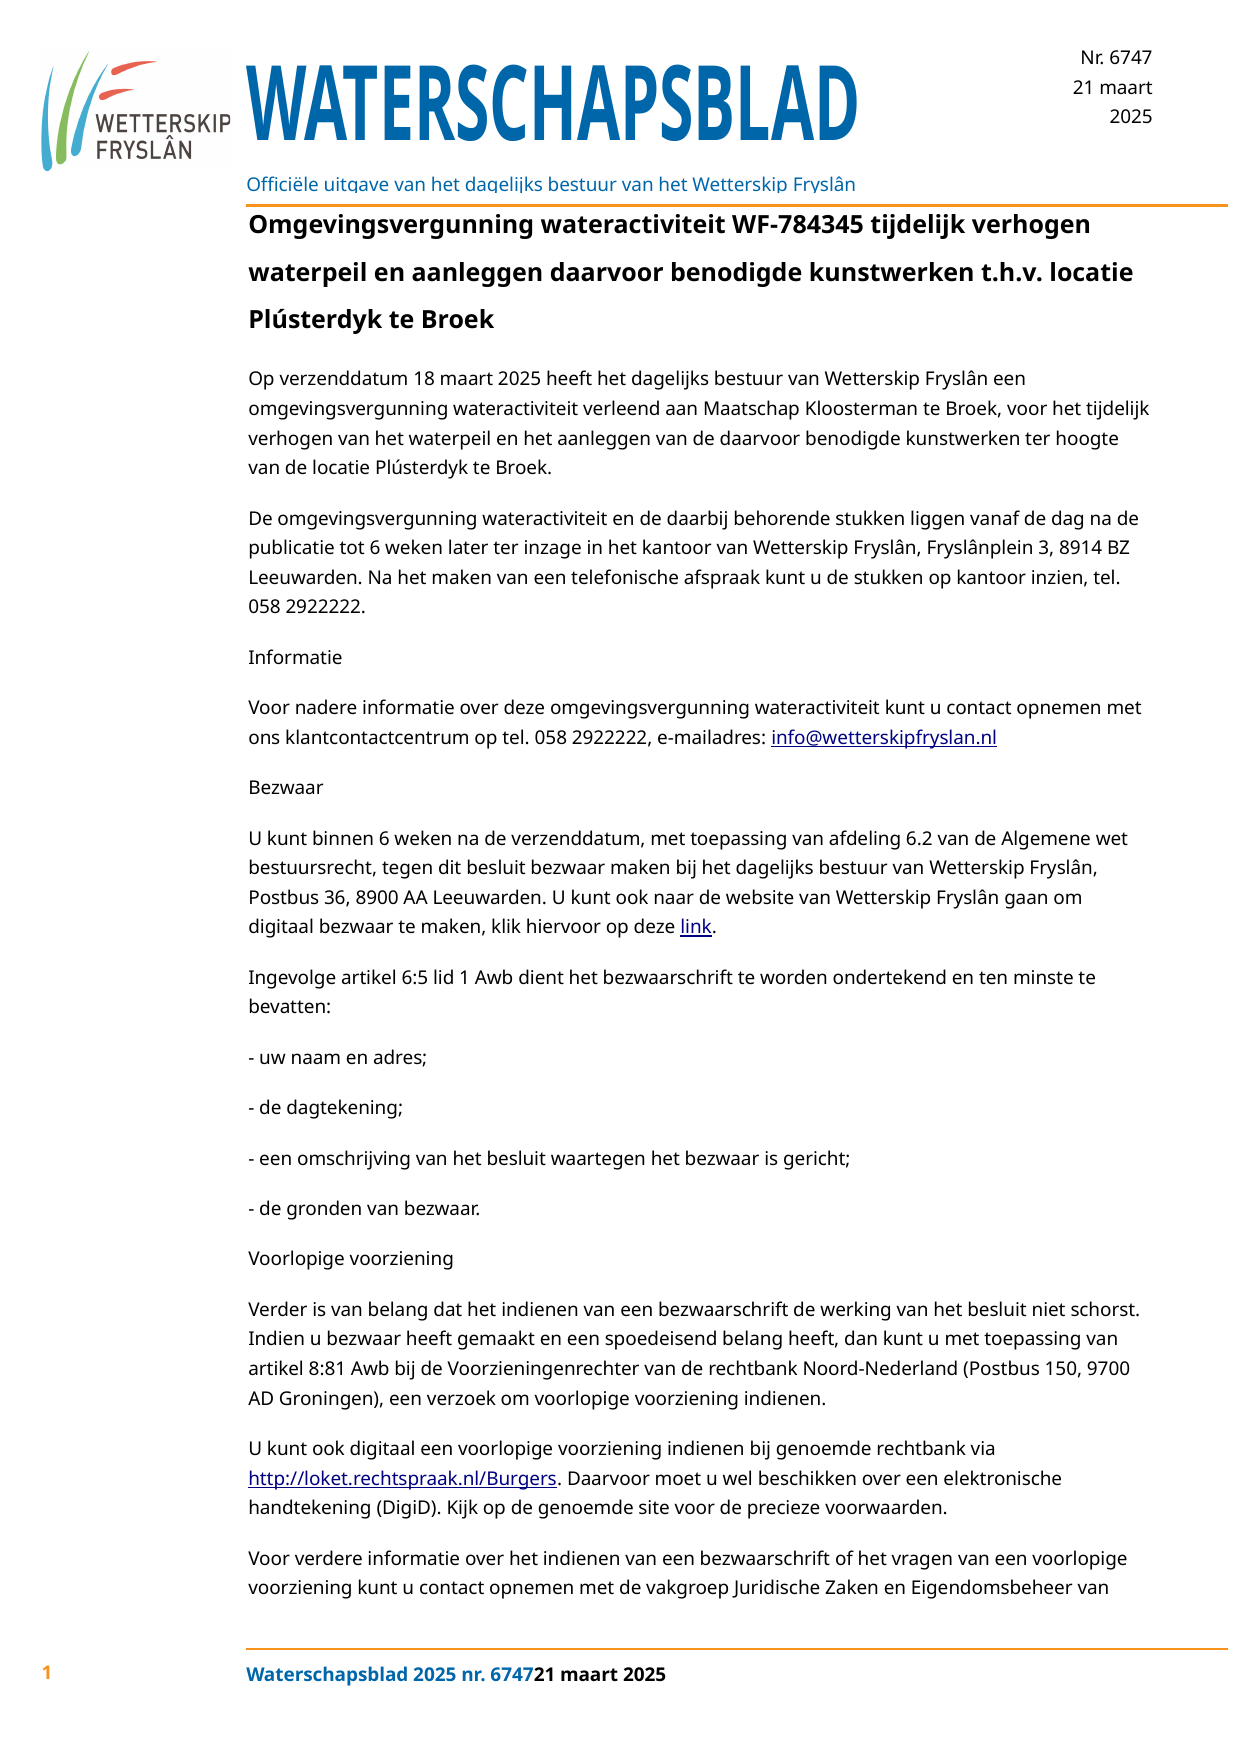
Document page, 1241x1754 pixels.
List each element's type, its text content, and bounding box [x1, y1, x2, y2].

text U kunt binnen 6 weken na de verzenddatum, met toepassing van afdeling 6.2 van de Algemene wet bestuursrecht, tegen dit besluit bezwaar maken bij het dagelijks bestuur van Wetterskip Fryslân, Postbus 36, 8900 AA Leeuwarden. U kunt ook naar de website van Wetterskip Fryslân gaan om digitaal bezwaar te maken, klik hiervoor op deze link. [248, 825, 1152, 939]
text Op verzenddatum 18 maart 2025 heeft het dagelijks bestuur van Wetterskip Fryslân een omgevingsvergunning wateractiviteit verleend aan Maatschap Kloosterman te Broek, voor het tijdelijk verhogen van het waterpeil en het aanleggen van de daarvoor benodigde kunstwerken ter hoogte van de locatie Plústerdyk te Broek. [248, 366, 1152, 480]
text - uw naam en adres; [248, 1044, 1152, 1069]
text Bezwaar [248, 774, 1152, 800]
text Ingevolge artikel 6:5 lid 1 Awb dient het bezwaarschrift te worden ondertekend en ten minste te bevatten: [248, 964, 1152, 1019]
text - de gronden van bezwaar. [248, 1195, 1152, 1221]
text - de dagtekening; [248, 1094, 1152, 1120]
text Informatie [248, 644, 1152, 669]
text Voor verdere informatie over het indienen van een bezwaarschrift of het vragen van een voorlopige voorziening kunt u contact opnemen met de vakgroep Juridische Zaken en Eigendomsbeheer van [248, 1545, 1152, 1600]
text Omgevingsvergunning wateractiviteit WF-784345 tijdelijk verhogen waterpeil en aanleggen daarvoor benodigde kunstwerken t.h.v. locatie Plústerdyk te Broek [248, 207, 1152, 336]
text U kunt ook digitaal een voorlopige voorziening indienen bij genoemde rechtbank via http://loket.rechtspraak.nl/Burgers. Daarvoor moet u wel beschikken over een elektronische handtekening (DigiD). Kijk op de genoemde site voor de precieze voorwaarden. [248, 1435, 1152, 1520]
text - een omschrijving van het besluit waartegen het bezwaar is gericht; [248, 1145, 1152, 1170]
text Voor nadere informatie over deze omgevingsvergunning wateractiviteit kunt u contact opnemen met ons klantcontactcentrum op tel. 058 2922222, e-mailadres: info@wetterskipfryslan.nl [248, 694, 1152, 749]
text Verder is van belang dat het indienen van een bezwaarschrift de werking van het besluit niet schorst. Indien u bezwaar heeft gemaakt en een spoedeisend belang heeft, dan kunt u met toepassing van artikel 8:81 Awb bij de Voorzieningenrechter van de rechtbank Noord-Nederland (Postbus 150, 9700 AD Groningen), een verzoek om voorlopige voorziening indienen. [248, 1296, 1152, 1410]
picture [41, 47, 231, 172]
text De omgevingsvergunning wateractiviteit en de daarbij behorende stukken liggen vanaf de dag na de publicatie tot 6 weken later ter inzage in het kantoor van Wetterskip Fryslân, Fryslânplein 3, 8914 BZ Leeuwarden. Na het maken van een telefonische afspraak kunt u de stukken op kantoor inzien, tel. 058 2922222. [248, 505, 1152, 619]
text Voorlopige voorziening [248, 1246, 1152, 1271]
